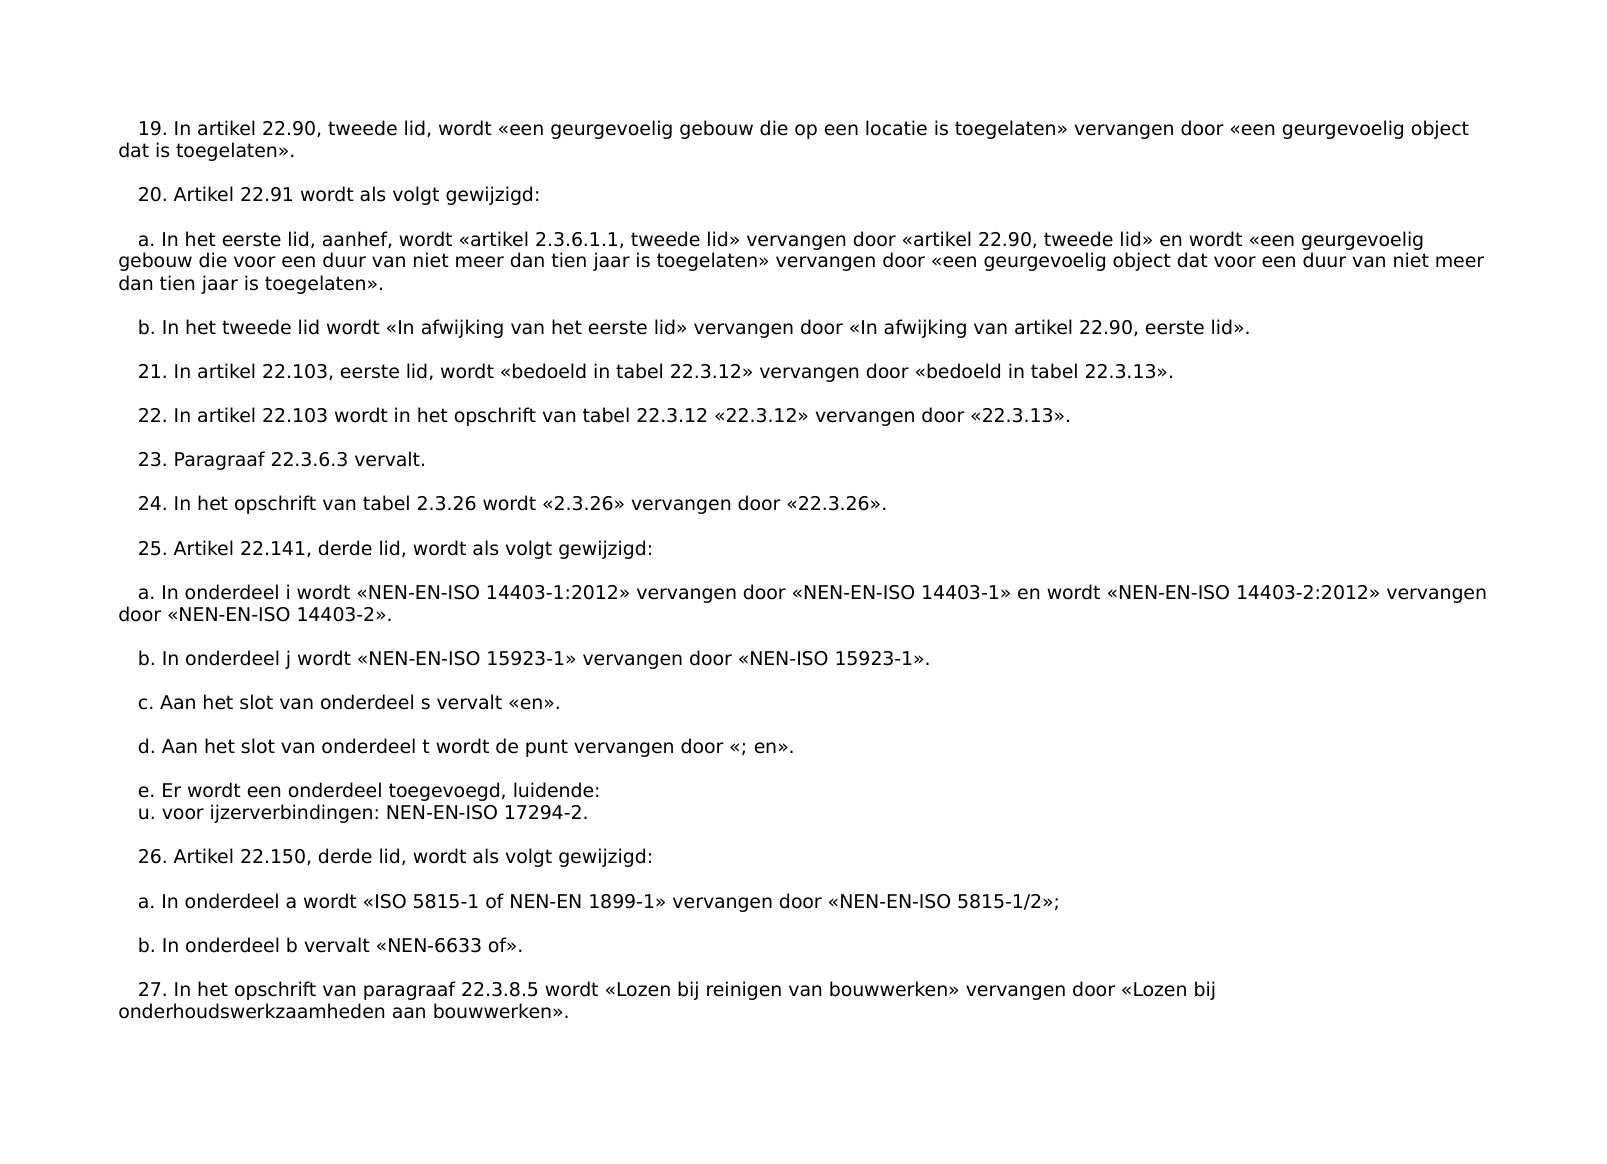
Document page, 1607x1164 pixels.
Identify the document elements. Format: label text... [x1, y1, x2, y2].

text b. In het tweede lid wordt «In afwijking van het eerste lid» vervangen door «In afwijking van artikel 22.90, eerste lid». [118, 317, 1488, 338]
text 23. Paragraaf 22.3.6.3 vervalt. [118, 449, 1488, 471]
text a. In het eerste lid, aanhef, wordt «artikel 2.3.6.1.1, tweede lid» vervangen door «artikel 22.90, tweede lid» en wordt «een geurgevoelig gebouw die voor een duur van niet meer dan tien jaar is toegelaten» vervangen door «een geurgevoelig object dat voor een duur van niet meer dan tien jaar is toegelaten». [118, 228, 1488, 294]
text 22. In artikel 22.103 wordt in het opschrift van tabel 22.3.12 «22.3.12» vervangen door «22.3.13». [118, 405, 1488, 427]
text 26. Artikel 22.150, derde lid, wordt als volgt gewijzigd: [118, 846, 1488, 868]
text d. Aan het slot van onderdeel t wordt de punt vervangen door «; en». [118, 736, 1488, 758]
text 20. Artikel 22.91 wordt als volgt gewijzigd: [118, 184, 1488, 206]
text 24. In het opschrift van tabel 2.3.26 wordt «2.3.26» vervangen door «22.3.26». [118, 493, 1488, 515]
text e. Er wordt een onderdeel toegevoegd, luidende: [118, 780, 1488, 802]
text a. In onderdeel i wordt «NEN-EN-ISO 14403-1:2012» vervangen door «NEN-EN-ISO 14403-1» en wordt «NEN-EN-ISO 14403-2:2012» vervangen door «NEN-EN-ISO 14403-2». [118, 582, 1488, 626]
text b. In onderdeel b vervalt «NEN-6633 of». [118, 935, 1488, 957]
text u. voor ijzerverbindingen: NEN-EN-ISO 17294-2. [118, 802, 1488, 824]
text c. Aan het slot van onderdeel s vervalt «en». [118, 692, 1488, 714]
text a. In onderdeel a wordt «ISO 5815-1 of NEN-EN 1899-1» vervangen door «NEN-EN-ISO 5815-1/2»; [118, 891, 1488, 912]
text 27. In het opschrift van paragraaf 22.3.8.5 wordt «Lozen bij reinigen van bouwwerken» vervangen door «Lozen bij onderhoudswerkzaamheden aan bouwwerken». [118, 979, 1488, 1023]
text 19. In artikel 22.90, tweede lid, wordt «een geurgevoelig gebouw die op een locatie is toegelaten» vervangen door «een geurgevoelig object dat is toegelaten». [118, 118, 1488, 162]
text 21. In artikel 22.103, eerste lid, wordt «bedoeld in tabel 22.3.12» vervangen door «bedoeld in tabel 22.3.13». [118, 361, 1488, 383]
text 25. Artikel 22.141, derde lid, wordt als volgt gewijzigd: [118, 537, 1488, 559]
text b. In onderdeel j wordt «NEN-EN-ISO 15923-1» vervangen door «NEN-ISO 15923-1». [118, 648, 1488, 670]
